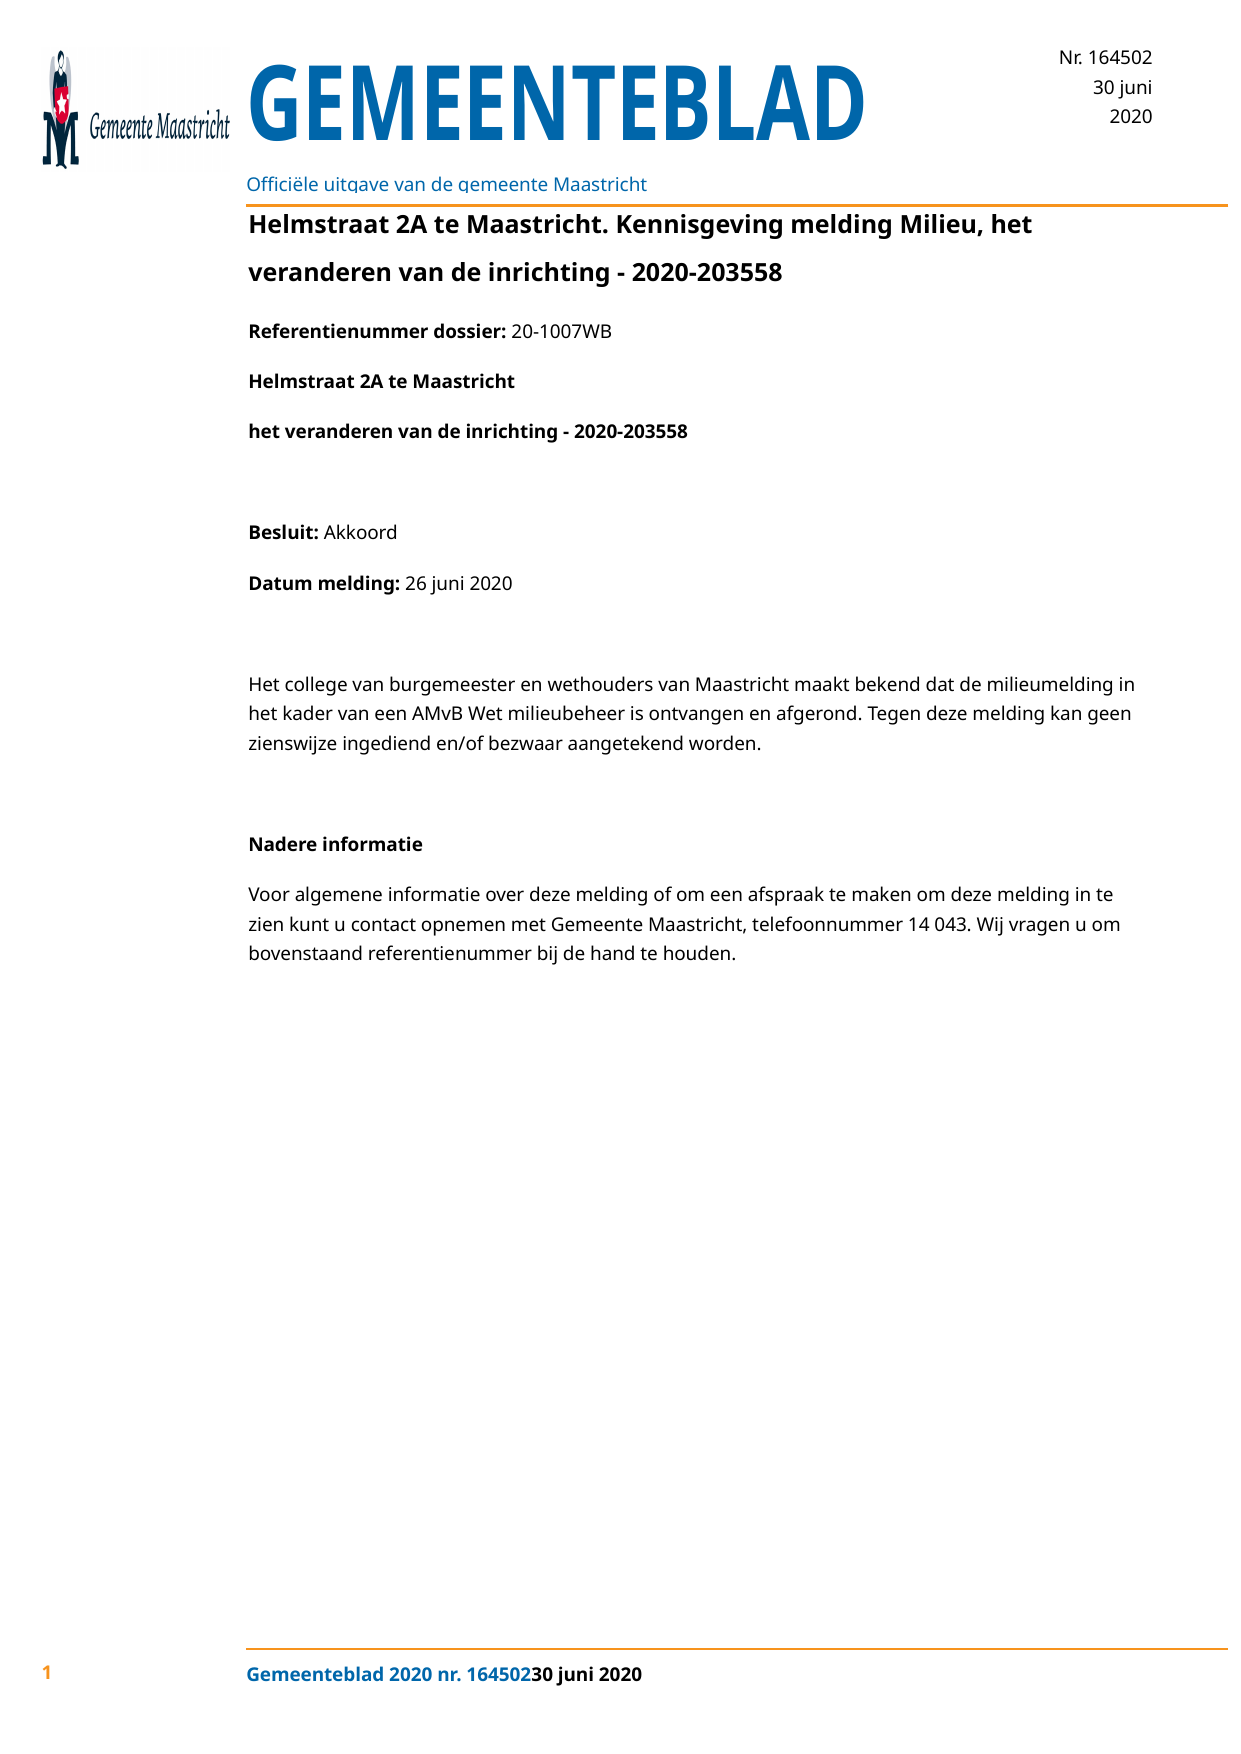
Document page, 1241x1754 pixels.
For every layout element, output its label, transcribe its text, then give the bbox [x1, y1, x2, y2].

text Datum melding: 26 juni 2020 [248, 570, 1152, 596]
text Helmstraat 2A te Maastricht [248, 368, 1152, 394]
text Helmstraat 2A te Maastricht. Kennisgeving melding Milieu, het veranderen van de inrichting - 2020-203558 [248, 207, 1152, 288]
text Referentienummer dossier: 20-1007WB [248, 318, 1152, 344]
text Besluit: Akkoord [248, 519, 1152, 545]
picture [41, 47, 231, 172]
text Voor algemene informatie over deze melding of om een afspraak te maken om deze melding in te zien kunt u contact opnemen met Gemeente Maastricht, telefoonnummer 14 043. Wij vragen u om bovenstaand referentienummer bij de hand te houden. [248, 881, 1152, 966]
text Nadere informatie [248, 831, 1152, 857]
text Het college van burgemeester en wethouders van Maastricht maakt bekend dat de milieumelding in het kader van een AMvB Wet milieubeheer is ontvangen en afgerond. Tegen deze melding kan geen zienswijze ingediend en/of bezwaar aangetekend worden. [248, 671, 1152, 756]
text het veranderen van de inrichting - 2020-203558 [248, 419, 1152, 444]
